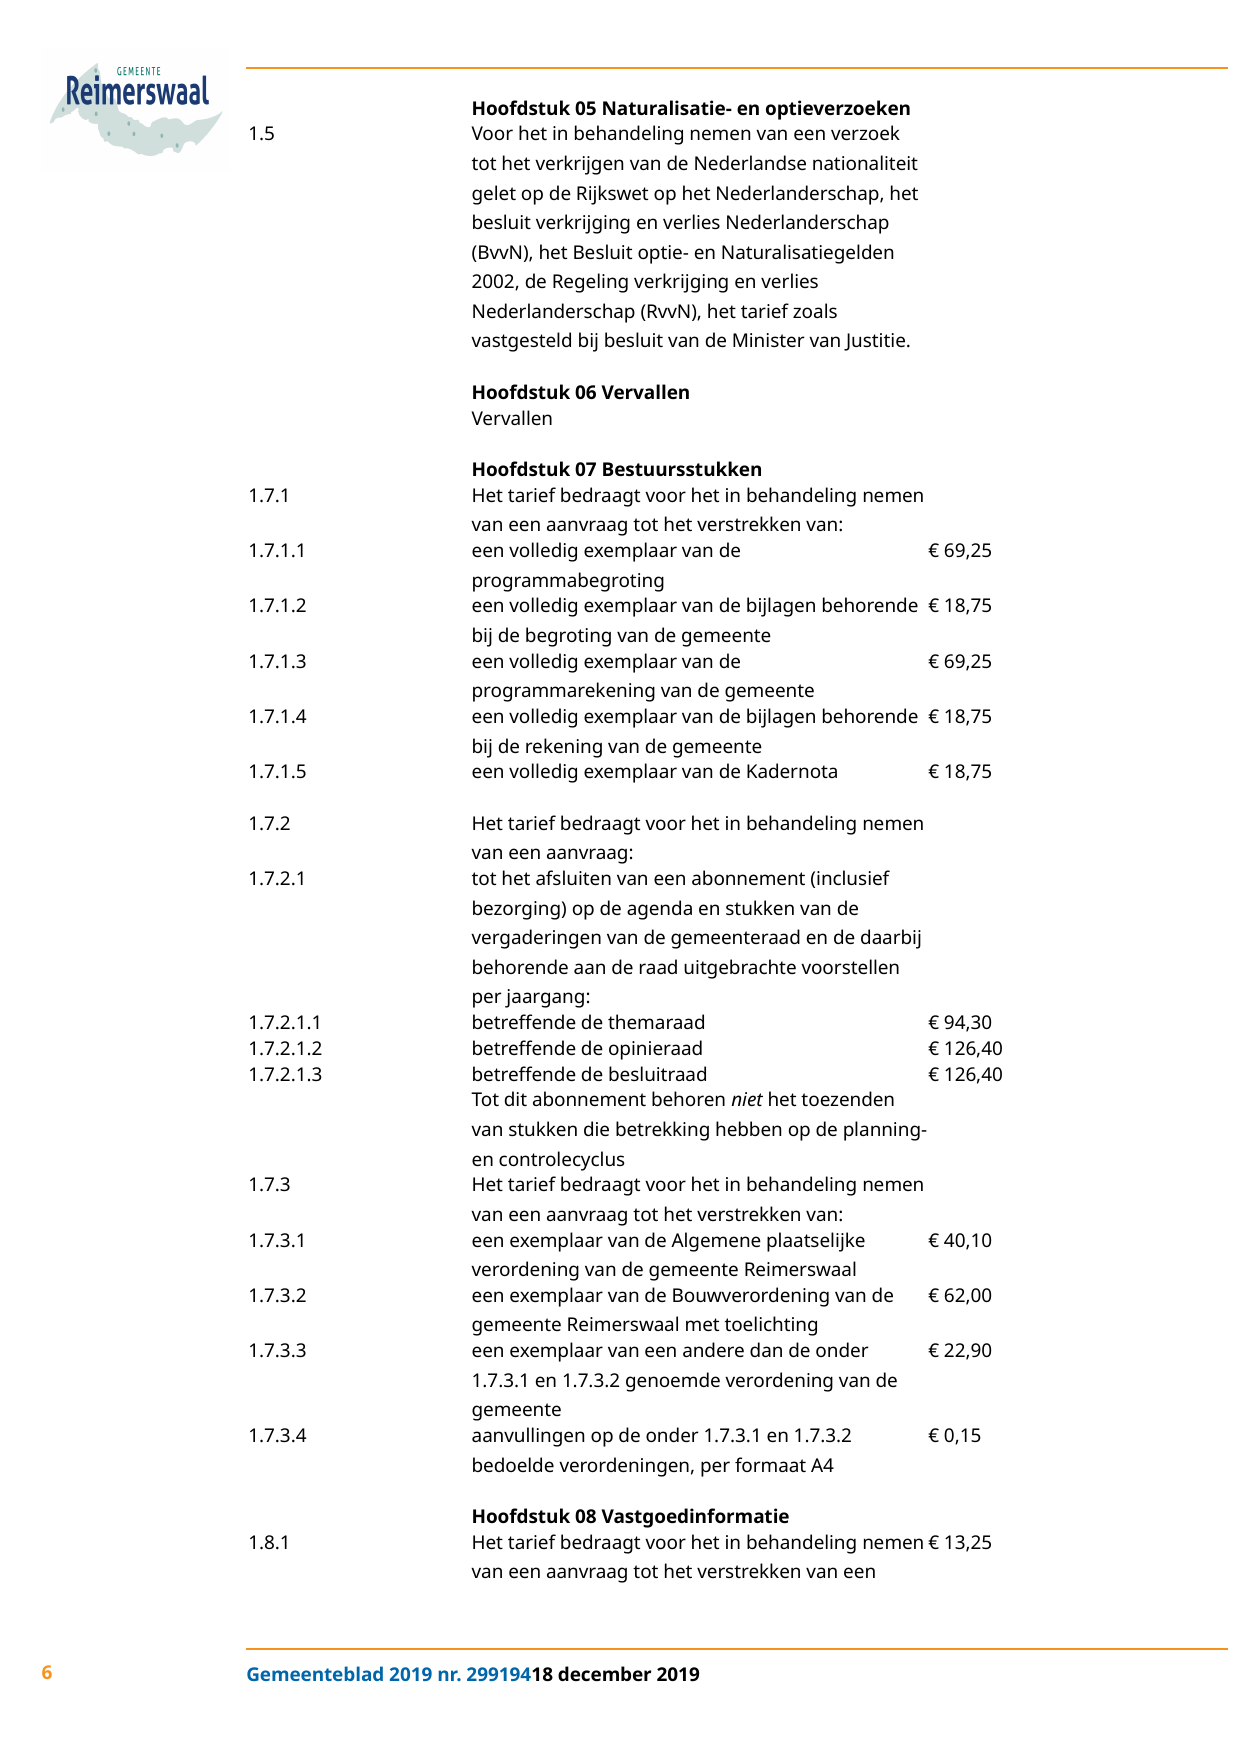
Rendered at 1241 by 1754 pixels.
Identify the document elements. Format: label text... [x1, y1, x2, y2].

table_cell Vervallen [471, 405, 928, 431]
table_cell € 69,25 [928, 537, 1152, 593]
table_cell € 126,40 [928, 1035, 1152, 1061]
table_cell 1.7.2.1.2 [248, 1035, 471, 1061]
table_cell Het tarief bedraagt voor het in behandeling nemen van een aanvraag tot het verstrekken van: [471, 482, 928, 537]
table_cell [248, 95, 471, 121]
table_cell Het tarief bedraagt voor het in behandeling nemen van een aanvraag tot het verstrekken van: [471, 1171, 928, 1227]
table_cell 1.7.1.2 [248, 593, 471, 648]
table_cell 1.7.2.1.1 [248, 1009, 471, 1035]
table_cell € 126,40 [928, 1061, 1152, 1087]
table_cell 1.7.3.1 [248, 1227, 471, 1282]
table_cell een volledig exemplaar van de bijlagen behorende bij de begroting van de gemeente [471, 593, 928, 648]
table_cell [928, 353, 1152, 379]
table_cell 1.7.2.1 [248, 865, 471, 1009]
table_cell [248, 431, 471, 456]
table_cell [928, 379, 1152, 405]
table_cell 1.7.1.5 [248, 759, 471, 784]
table_cell Hoofdstuk 08 Vastgoedinformatie [471, 1503, 928, 1529]
table_cell Hoofdstuk 05 Naturalisatie- en optieverzoeken [471, 95, 928, 121]
table_cell [928, 1087, 1152, 1171]
table_cell € 94,30 [928, 1009, 1152, 1035]
table_cell Hoofdstuk 07 Bestuursstukken [471, 456, 928, 482]
table_cell een volledig exemplaar van de Kadernota [471, 759, 928, 784]
table_cell [928, 1171, 1152, 1227]
table_cell [248, 405, 471, 431]
table_cell [928, 1478, 1152, 1503]
table_cell [248, 784, 471, 810]
table_cell [471, 353, 928, 379]
table_cell [928, 431, 1152, 456]
table_cell 1.7.1 [248, 482, 471, 537]
table_cell € 18,75 [928, 593, 1152, 648]
table_cell [928, 482, 1152, 537]
table_cell een exemplaar van de Bouwverordening van de gemeente Reimerswaal met toelichting [471, 1282, 928, 1337]
table_cell € 22,90 [928, 1338, 1152, 1422]
table_cell 1.7.2.1.3 [248, 1061, 471, 1087]
table_cell € 40,10 [928, 1227, 1152, 1282]
table_cell € 18,75 [928, 759, 1152, 784]
table_cell [928, 810, 1152, 865]
table_cell 1.7.2 [248, 810, 471, 865]
table_cell Voor het in behandeling nemen van een verzoek tot het verkrijgen van de Nederlandse nationaliteit gelet op de Rijkswet op het Nederlanderschap, het besluit verkrijging en verlies Nederlanderschap (BvvN), het Besluit optie- en Naturalisatiegelden 2002, de Regeling verkrijging en verlies Nederlanderschap (RvvN), het tarief zoals vastgesteld bij besluit van de Minister van Justitie. [471, 121, 928, 353]
table_cell [248, 1503, 471, 1529]
table_cell [928, 121, 1152, 353]
table_cell [928, 405, 1152, 431]
table_cell [928, 1503, 1152, 1529]
table_cell 1.7.1.4 [248, 703, 471, 758]
table_cell 1.7.3.2 [248, 1282, 471, 1337]
table_cell [471, 1478, 928, 1503]
table_cell 1.7.1.3 [248, 648, 471, 703]
table_cell [248, 1478, 471, 1503]
table_cell [928, 784, 1152, 810]
table_cell € 0,15 [928, 1422, 1152, 1478]
table_cell Het tarief bedraagt voor het in behandeling nemen van een aanvraag: [471, 810, 928, 865]
table_cell 1.8.1 [248, 1529, 471, 1584]
table_cell [928, 456, 1152, 482]
table_cell [471, 784, 928, 810]
table_cell een volledig exemplaar van de bijlagen behorende bij de rekening van de gemeente [471, 703, 928, 758]
table_cell € 62,00 [928, 1282, 1152, 1337]
table_cell [248, 353, 471, 379]
table_cell betreffende de besluitraad [471, 1061, 928, 1087]
table_cell een volledig exemplaar van de programmarekening van de gemeente [471, 648, 928, 703]
table_cell [248, 456, 471, 482]
table_cell Hoofdstuk 06 Vervallen [471, 379, 928, 405]
table_cell 1.5 [248, 121, 471, 353]
table_cell een exemplaar van de Algemene plaatselijke verordening van de gemeente Reimerswaal [471, 1227, 928, 1282]
table_cell € 13,25 [928, 1529, 1152, 1584]
table_cell [471, 431, 928, 456]
table_cell 1.7.3 [248, 1171, 471, 1227]
table_cell [928, 95, 1152, 121]
table_cell een volledig exemplaar van de programmabegroting [471, 537, 928, 593]
table_cell betreffende de opinieraad [471, 1035, 928, 1061]
table_cell 1.7.3.3 [248, 1338, 471, 1422]
table_cell € 69,25 [928, 648, 1152, 703]
table_cell [928, 865, 1152, 1009]
table_cell aanvullingen op de onder 1.7.3.1 en 1.7.3.2 bedoelde verordeningen, per formaat A4 [471, 1422, 928, 1478]
table_cell een exemplaar van een andere dan de onder 1.7.3.1 en 1.7.3.2 genoemde verordening van de gemeente [471, 1338, 928, 1422]
table_cell 1.7.1.1 [248, 537, 471, 593]
table_cell Tot dit abonnement behoren niet het toezenden van stukken die betrekking hebben op de planning- en controlecyclus [471, 1087, 928, 1171]
table_cell betreffende de themaraad [471, 1009, 928, 1035]
table_cell 1.7.3.4 [248, 1422, 471, 1478]
table_cell Het tarief bedraagt voor het in behandeling nemen van een aanvraag tot het verstrekken van een [471, 1529, 928, 1584]
table_cell tot het afsluiten van een abonnement (inclusief bezorging) op de agenda en stukken van de vergaderingen van de gemeenteraad en de daarbij behorende aan de raad uitgebrachte voorstellen per jaargang: [471, 865, 928, 1009]
picture [41, 47, 231, 172]
table_cell € 18,75 [928, 703, 1152, 758]
table_cell [248, 379, 471, 405]
table_cell [248, 1087, 471, 1171]
